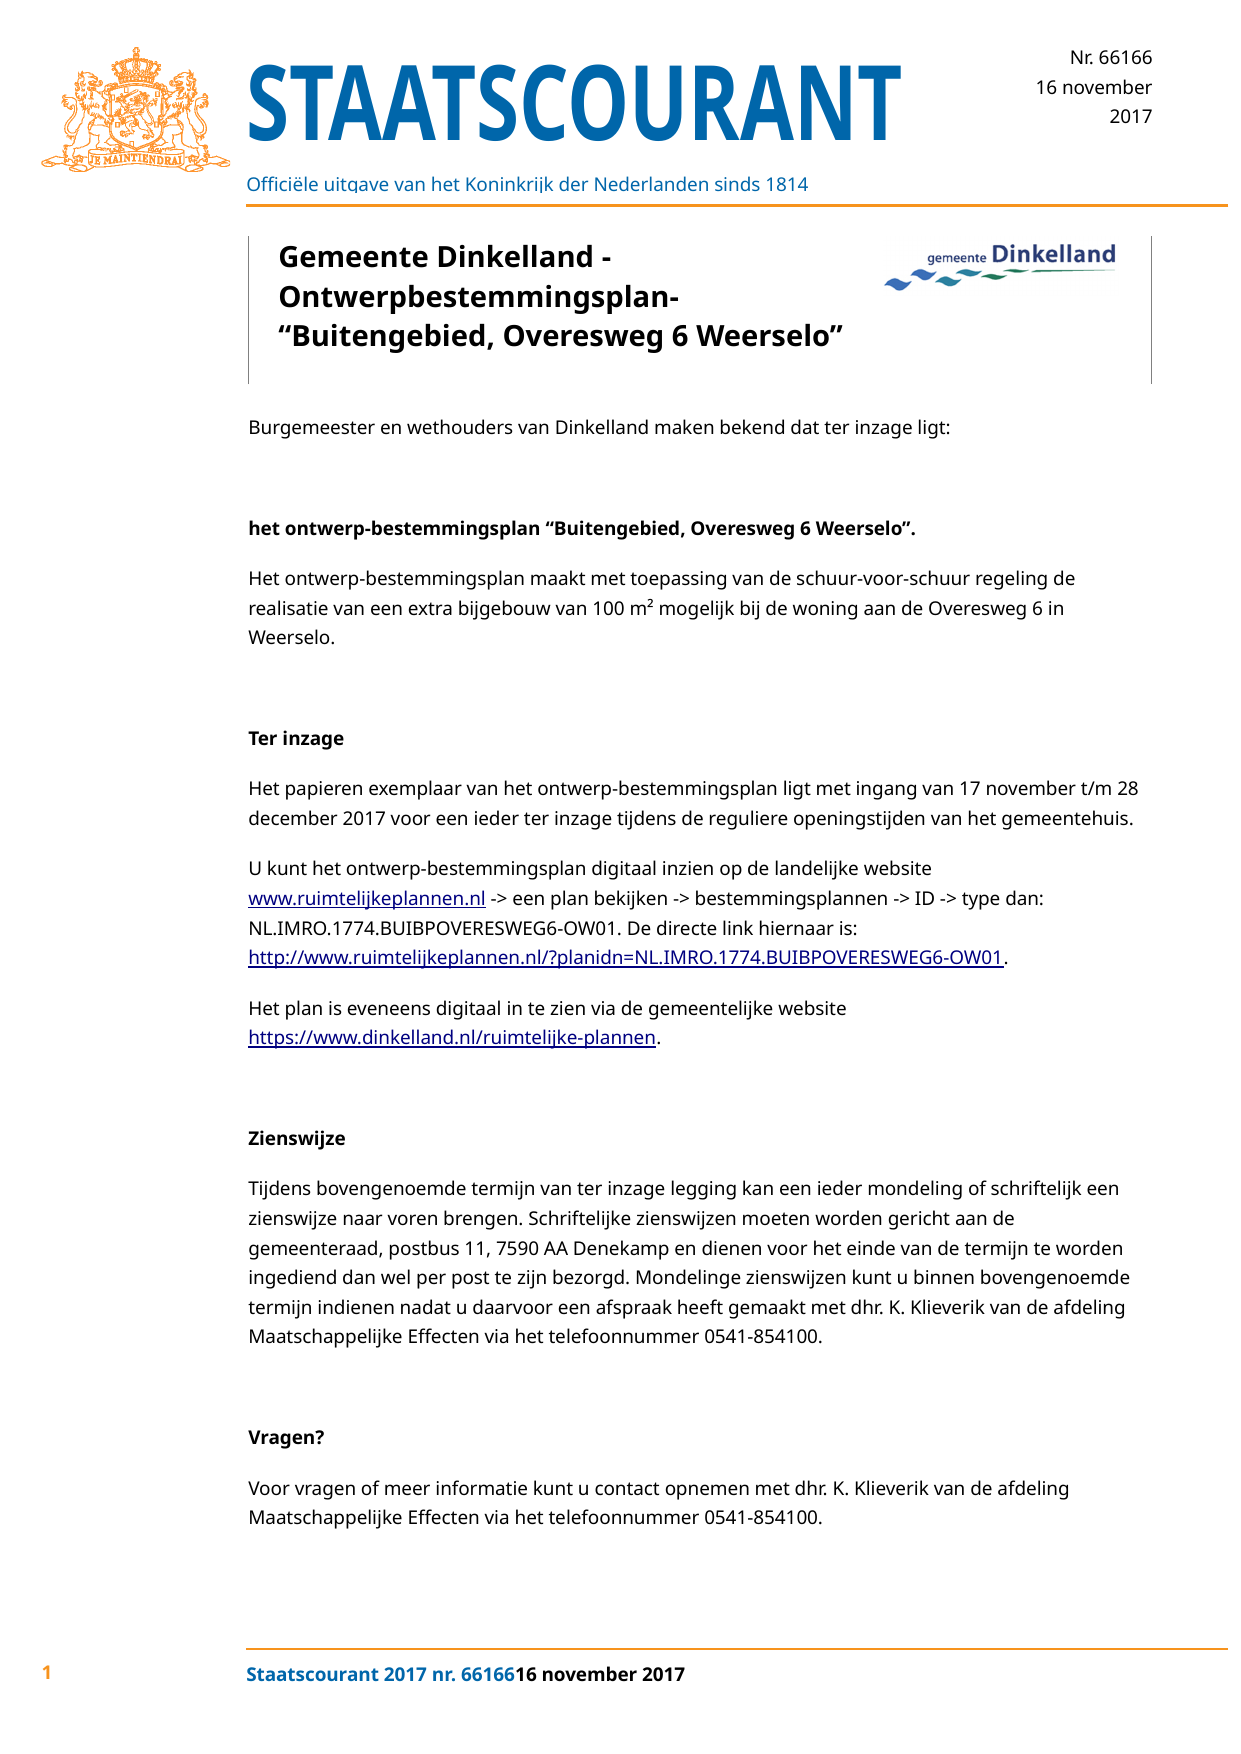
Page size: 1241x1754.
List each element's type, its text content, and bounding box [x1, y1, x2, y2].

text Voor vragen of meer informatie kunt u contact opnemen met dhr. K. Klieverik van de afdeling Maatschappelijke Effecten via het telefoonnummer 0541-854100. [248, 1475, 1152, 1530]
text het ontwerp-bestemmingsplan “Buitengebied, Overesweg 6 Weerselo”. [248, 515, 1152, 541]
text Vragen? [248, 1424, 1152, 1450]
text Tijdens bovengenoemde termijn van ter inzage legging kan een ieder mondeling of schriftelijk een zienswijze naar voren brengen. Schriftelijke zienswijzen moeten worden gericht aan de gemeenteraad, postbus 11, 7590 AA Denekamp en dienen voor het einde van de termijn te worden ingediend dan wel per post te zijn bezorgd. Mondelinge zienswijzen kunt u binnen bovengenoemde termijn indienen nadat u daarvoor een afspraak heeft gemaakt met dhr. K. Klieverik van de afdeling Maatschappelijke Effecten via het telefoonnummer 0541-854100. [248, 1176, 1152, 1349]
text Zienswijze [248, 1125, 1152, 1151]
text Burgemeester en wethouders van Dinkelland maken bekend dat ter inzage ligt: [248, 414, 1152, 440]
text Het plan is eveneens digitaal in te zien via de gemeentelijke website https://www.dinkelland.nl/ruimtelijke-plannen. [248, 995, 1152, 1050]
picture [41, 47, 231, 172]
text Het ontwerp-bestemmingsplan maakt met toepassing van de schuur-voor-schuur regeling de realisatie van een extra bijgebouw van 100 m² mogelijk bij de woning aan de Overesweg 6 in Weerselo. [248, 565, 1152, 650]
table_header [850, 236, 1151, 384]
picture [882, 236, 1119, 296]
text Ter inzage [248, 725, 1152, 751]
table_header Gemeente Dinkelland - Ontwerpbestemmingsplan- “Buitengebied, Overesweg 6 Weerselo” [249, 236, 850, 384]
text U kunt het ontwerp-bestemmingsplan digitaal inzien op de landelijke website www.ruimtelijkeplannen.nl -> een plan bekijken -> bestemmingsplannen -> ID -> type dan: NL.IMRO.1774.BUIBPOVERESWEG6-OW01. De directe link hiernaar is: http://www.ruimtelijkeplannen.nl/?planidn=NL.IMRO.1774.BUIBPOVERESWEG6-OW01. [248, 856, 1152, 970]
text Het papieren exemplaar van het ontwerp-bestemmingsplan ligt met ingang van 17 november t/m 28 december 2017 voor een ieder ter inzage tijdens de reguliere openingstijden van het gemeentehuis. [248, 776, 1152, 831]
